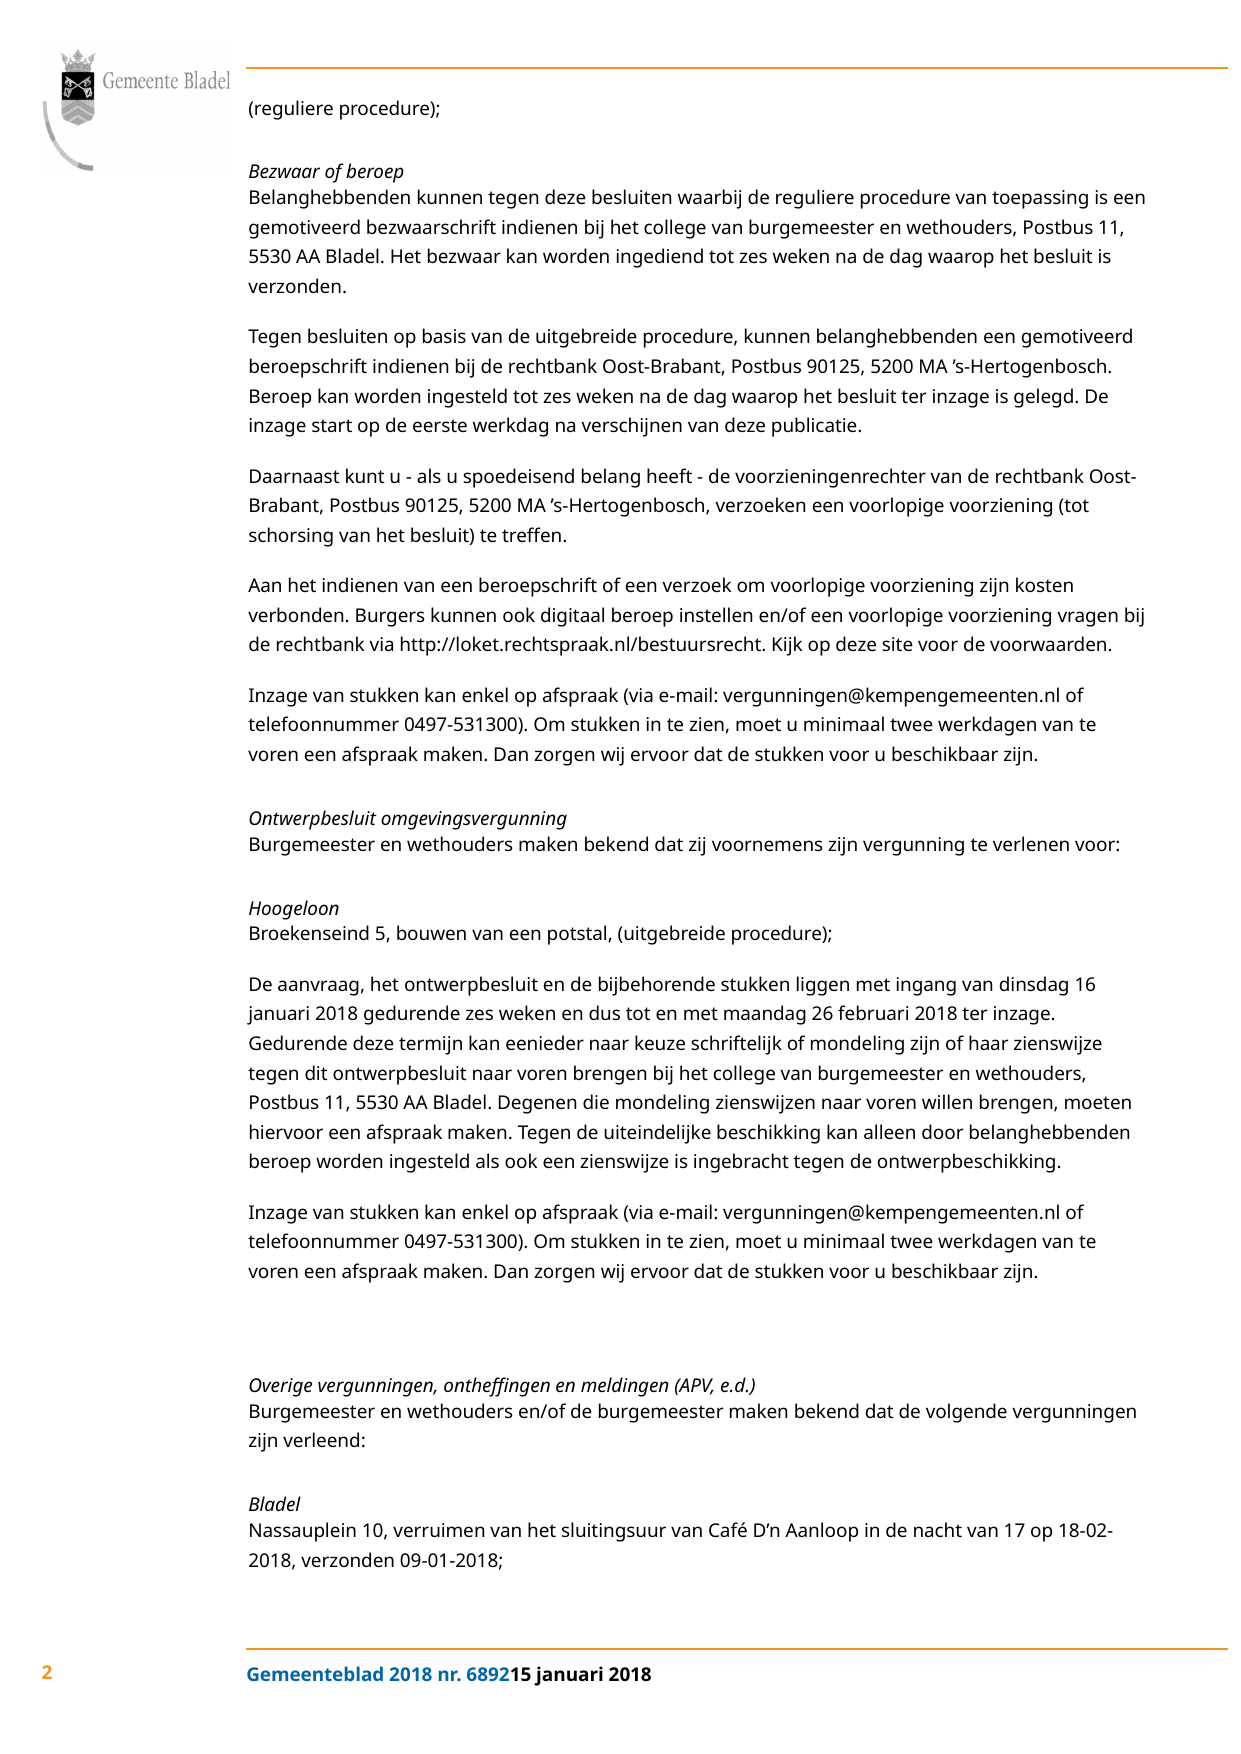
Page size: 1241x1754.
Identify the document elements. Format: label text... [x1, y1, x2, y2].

text Bezwaar of beroep [248, 159, 1152, 184]
text Ontwerpbesluit omgevingsvergunning [248, 805, 1152, 831]
text Daarnaast kunt u - als u spoedeisend belang heeft - de voorzieningenrechter van de rechtbank Oost-Brabant, Postbus 90125, 5200 MA ’s-Hertogenbosch, verzoeken een voorlopige voorziening (tot schorsing van het besluit) te treffen. [248, 463, 1152, 548]
text Burgemeester en wethouders en/of de burgemeester maken bekend dat de volgende vergunningen zijn verleend: [248, 1398, 1152, 1453]
text Burgemeester en wethouders maken bekend dat zij voornemens zijn vergunning te verlenen voor: [248, 831, 1152, 857]
text Hoogeloon [248, 895, 1152, 921]
text Tegen besluiten op basis van de uitgebreide procedure, kunnen belanghebbenden een gemotiveerd beroepschrift indienen bij de rechtbank Oost-Brabant, Postbus 90125, 5200 MA ’s-Hertogenbosch. Beroep kan worden ingesteld tot zes weken na de dag waarop het besluit ter inzage is gelegd. De inzage start op de eerste werkdag na verschijnen van deze publicatie. [248, 324, 1152, 438]
text Belanghebbenden kunnen tegen deze besluiten waarbij de reguliere procedure van toepassing is een gemotiveerd bezwaarschrift indienen bij het college van burgemeester en wethouders, Postbus 11, 5530 AA Bladel. Het bezwaar kan worden ingediend tot zes weken na de dag waarop het besluit is verzonden. [248, 184, 1152, 299]
text (reguliere procedure); [248, 95, 1152, 121]
text Broekenseind 5, bouwen van een potstal, (uitgebreide procedure); [248, 921, 1152, 946]
text De aanvraag, het ontwerpbesluit en de bijbehorende stukken liggen met ingang van dinsdag 16 januari 2018 gedurende zes weken en dus tot en met maandag 26 februari 2018 ter inzage. Gedurende deze termijn kan eenieder naar keuze schriftelijk of mondeling zijn of haar zienswijze tegen dit ontwerpbesluit naar voren brengen bij het college van burgemeester en wethouders, Postbus 11, 5530 AA Bladel. Degenen die mondeling zienswijzen naar voren willen brengen, moeten hiervoor een afspraak maken. Tegen de uiteindelijke beschikking kan alleen door belanghebbenden beroep worden ingesteld als ook een zienswijze is ingebracht tegen de ontwerpbeschikking. [248, 971, 1152, 1174]
text Overige vergunningen, ontheffingen en meldingen (APV, e.d.) [248, 1372, 1152, 1398]
text Nassauplein 10, verruimen van het sluitingsuur van Café D’n Aanloop in de nacht van 17 op 18-02-2018, verzonden 09-01-2018; [248, 1517, 1152, 1573]
text Inzage van stukken kan enkel op afspraak (via e-mail: vergunningen@kempengemeenten.nl of telefoonnummer 0497-531300). Om stukken in te zien, moet u minimaal twee werkdagen van te voren een afspraak maken. Dan zorgen wij ervoor dat de stukken voor u beschikbaar zijn. [248, 682, 1152, 767]
text Inzage van stukken kan enkel op afspraak (via e-mail: vergunningen@kempengemeenten.nl of telefoonnummer 0497-531300). Om stukken in te zien, moet u minimaal twee werkdagen van te voren een afspraak maken. Dan zorgen wij ervoor dat de stukken voor u beschikbaar zijn. [248, 1199, 1152, 1284]
text Aan het indienen van een beroepschrift of een verzoek om voorlopige voorziening zijn kosten verbonden. Burgers kunnen ook digitaal beroep instellen en/of een voorlopige voorziening vragen bij de rechtbank via http://loket.rechtspraak.nl/bestuursrecht. Kijk op deze site voor de voorwaarden. [248, 572, 1152, 657]
text Bladel [248, 1492, 1152, 1517]
picture [41, 47, 231, 172]
